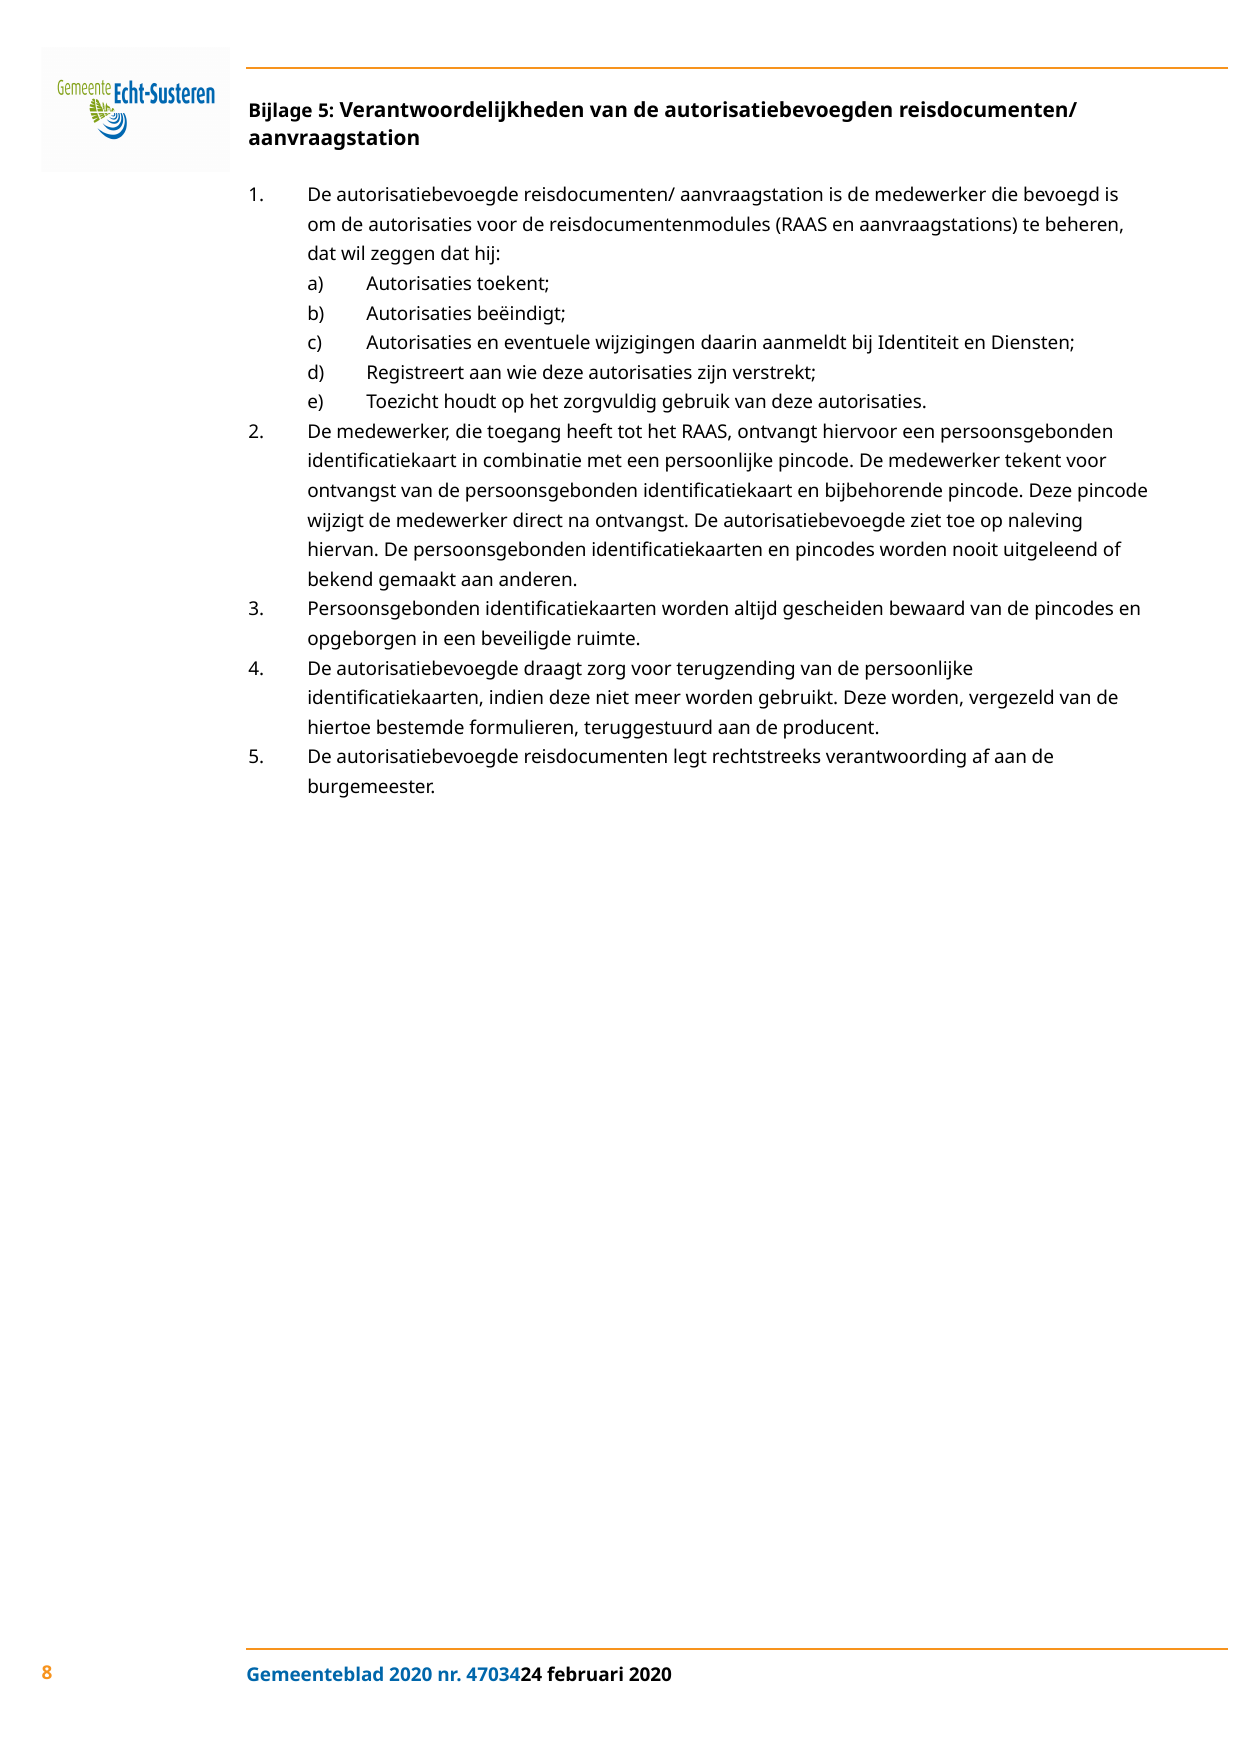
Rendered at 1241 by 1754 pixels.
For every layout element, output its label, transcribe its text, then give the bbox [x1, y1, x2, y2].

list De autorisatiebevoegde reisdocumenten legt rechtstreeks verantwoording af aan de burgemeester. [248, 743, 1152, 799]
list De autorisatiebevoegde draagt zorg voor terugzending van de persoonlijke identificatiekaarten, indien deze niet meer worden gebruikt. Deze worden, vergezeld van de hiertoe bestemde formulieren, teruggestuurd aan de producent. [248, 655, 1152, 739]
text Bijlage 5: Verantwoordelijkheden van de autorisatiebevoegden reisdocumenten/ aanvraagstation [248, 95, 1152, 152]
list Autorisaties toekent; [307, 270, 1152, 296]
list Toezicht houdt op het zorgvuldig gebruik van deze autorisaties. [307, 388, 1152, 414]
list Registreert aan wie deze autorisaties zijn verstrekt; [307, 359, 1152, 384]
list Persoonsgebonden identificatiekaarten worden altijd gescheiden bewaard van de pincodes en opgeborgen in een beveiligde ruimte. [248, 596, 1152, 651]
list Autorisaties beëindigt; [307, 300, 1152, 325]
list De medewerker, die toegang heeft tot het RAAS, ontvangt hiervoor een persoonsgebonden identificatiekaart in combinatie met een persoonlijke pincode. De medewerker tekent voor ontvangst van de persoonsgebonden identificatiekaart en bijbehorende pincode. Deze pincode wijzigt de medewerker direct na ontvangst. De autorisatiebevoegde ziet toe op naleving hiervan. De persoonsgebonden identificatiekaarten en pincodes worden nooit uitgeleend of bekend gemaakt aan anderen. [248, 418, 1152, 592]
picture [41, 47, 231, 172]
list Autorisaties en eventuele wijzigingen daarin aanmeldt bij Identiteit en Diensten; [307, 329, 1152, 355]
list De autorisatiebevoegde reisdocumenten/ aanvraagstation is de medewerker die bevoegd is om de autorisaties voor de reisdocumentenmodules (RAAS en aanvraagstations) te beheren, dat wil zeggen dat hij: [248, 181, 1152, 266]
